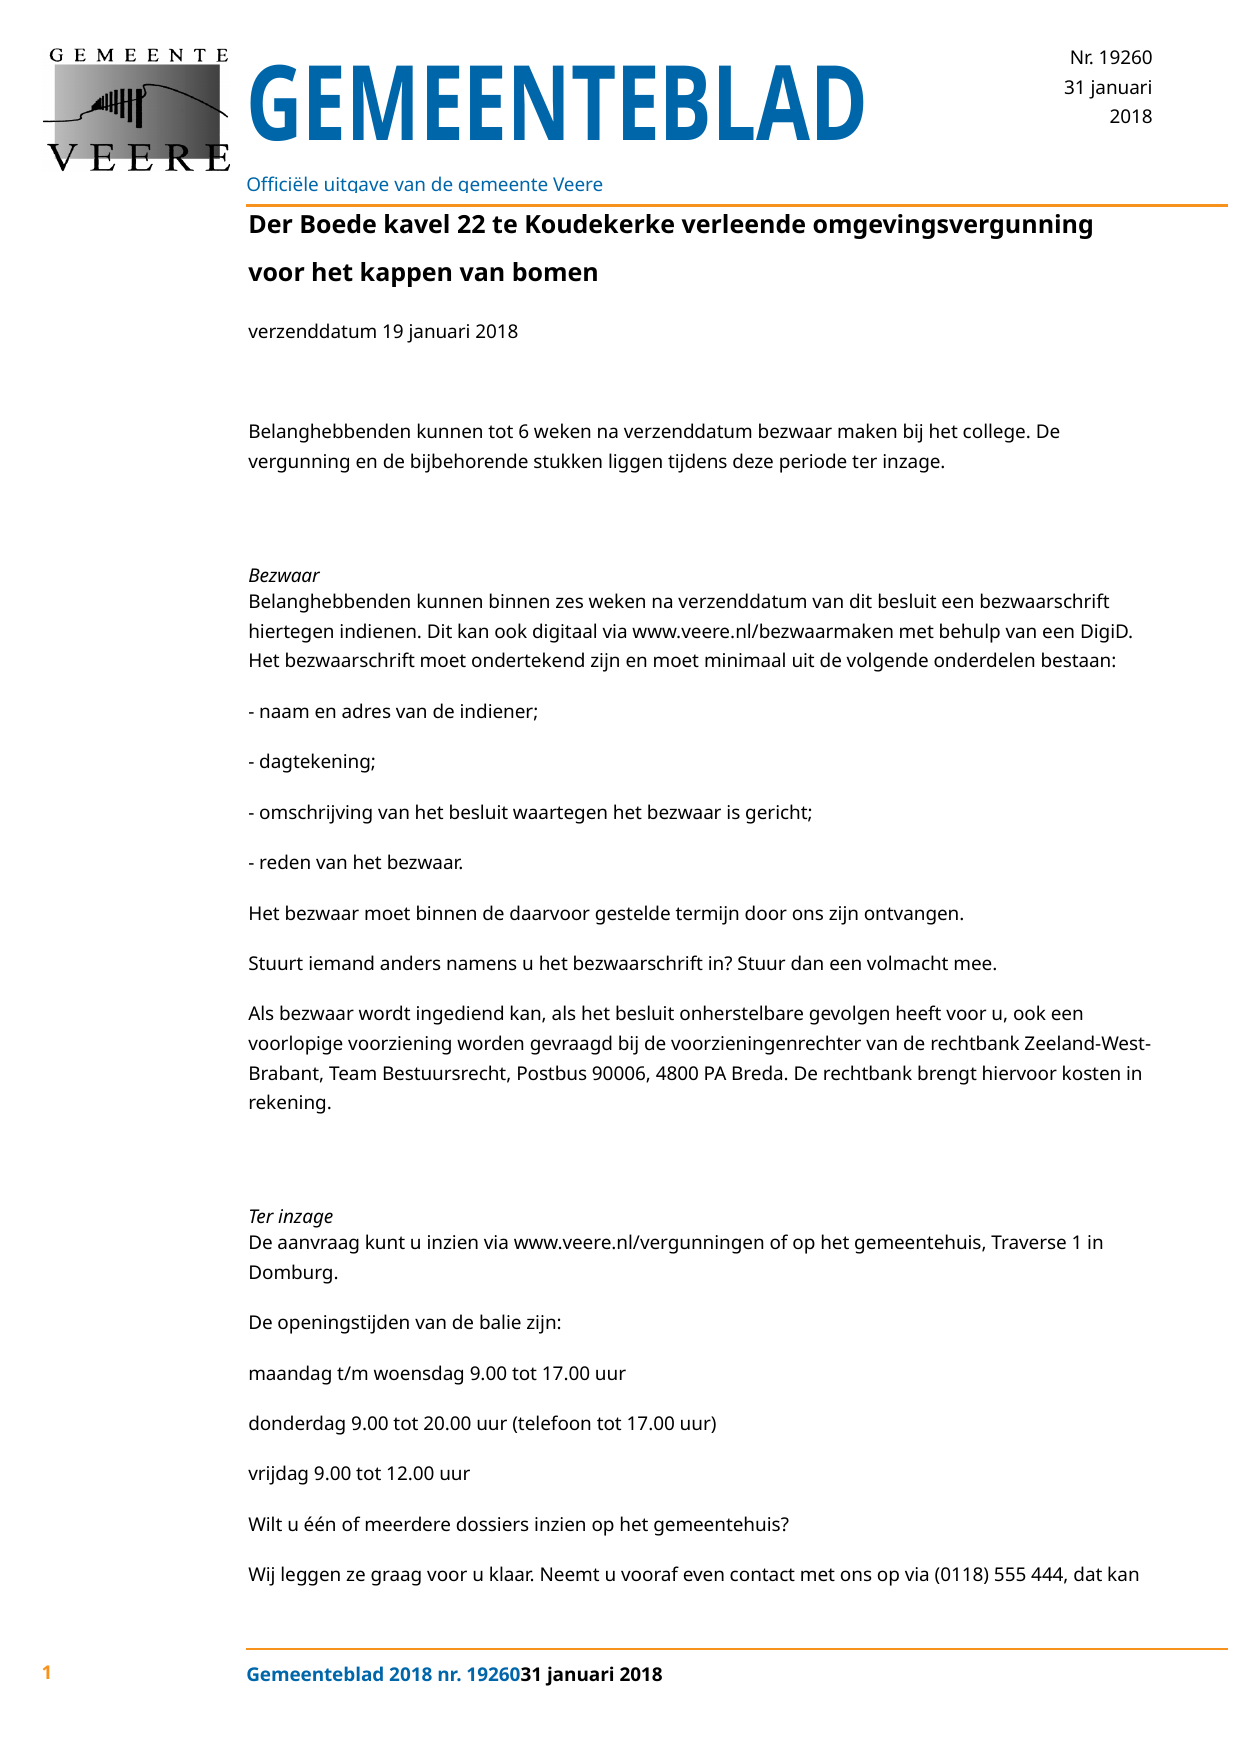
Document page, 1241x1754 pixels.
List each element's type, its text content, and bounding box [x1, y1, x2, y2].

text Belanghebbenden kunnen tot 6 weken na verzenddatum bezwaar maken bij het college. De vergunning en de bijbehorende stukken liggen tijdens deze periode ter inzage. [248, 419, 1152, 474]
text - reden van het bezwaar. [248, 849, 1152, 875]
text Belanghebbenden kunnen binnen zes weken na verzenddatum van dit besluit een bezwaarschrift hiertegen indienen. Dit kan ook digitaal via www.veere.nl/bezwaarmaken met behulp van een DigiD. Het bezwaarschrift moet ondertekend zijn en moet minimaal uit de volgende onderdelen bestaan: [248, 588, 1152, 673]
text - dagtekening; [248, 748, 1152, 774]
text - omschrijving van het besluit waartegen het bezwaar is gericht; [248, 799, 1152, 824]
text verzenddatum 19 januari 2018 [248, 318, 1152, 344]
text Stuurt iemand anders namens u het bezwaarschrift in? Stuur dan een volmacht mee. [248, 950, 1152, 976]
text - naam en adres van de indiener; [248, 698, 1152, 724]
text Wilt u één of meerdere dossiers inzien op het gemeentehuis? [248, 1511, 1152, 1537]
text Het bezwaar moet binnen de daarvoor gestelde termijn door ons zijn ontvangen. [248, 900, 1152, 925]
text De aanvraag kunt u inzien via www.veere.nl/vergunningen of op het gemeentehuis, Traverse 1 in Domburg. [248, 1229, 1152, 1285]
text Der Boede kavel 22 te Koudekerke verleende omgevingsvergunning voor het kappen van bomen [248, 207, 1152, 288]
text De openingstijden van de balie zijn: [248, 1309, 1152, 1335]
text Ter inzage [248, 1204, 1152, 1229]
text maandag t/m woensdag 9.00 tot 17.00 uur [248, 1360, 1152, 1386]
text Bezwaar [248, 563, 1152, 588]
text donderdag 9.00 tot 20.00 uur (telefoon tot 17.00 uur) [248, 1410, 1152, 1436]
text vrijdag 9.00 tot 12.00 uur [248, 1461, 1152, 1486]
text Wij leggen ze graag voor u klaar. Neemt u vooraf even contact met ons op via (0118) 555 444, dat kan [248, 1561, 1152, 1587]
text Als bezwaar wordt ingediend kan, als het besluit onherstelbare gevolgen heeft voor u, ook een voorlopige voorziening worden gevraagd bij de voorzieningenrechter van de rechtbank Zeeland-West-Brabant, Team Bestuursrecht, Postbus 90006, 4800 PA Breda. De rechtbank brengt hiervoor kosten in rekening. [248, 1001, 1152, 1115]
picture [41, 47, 231, 172]
